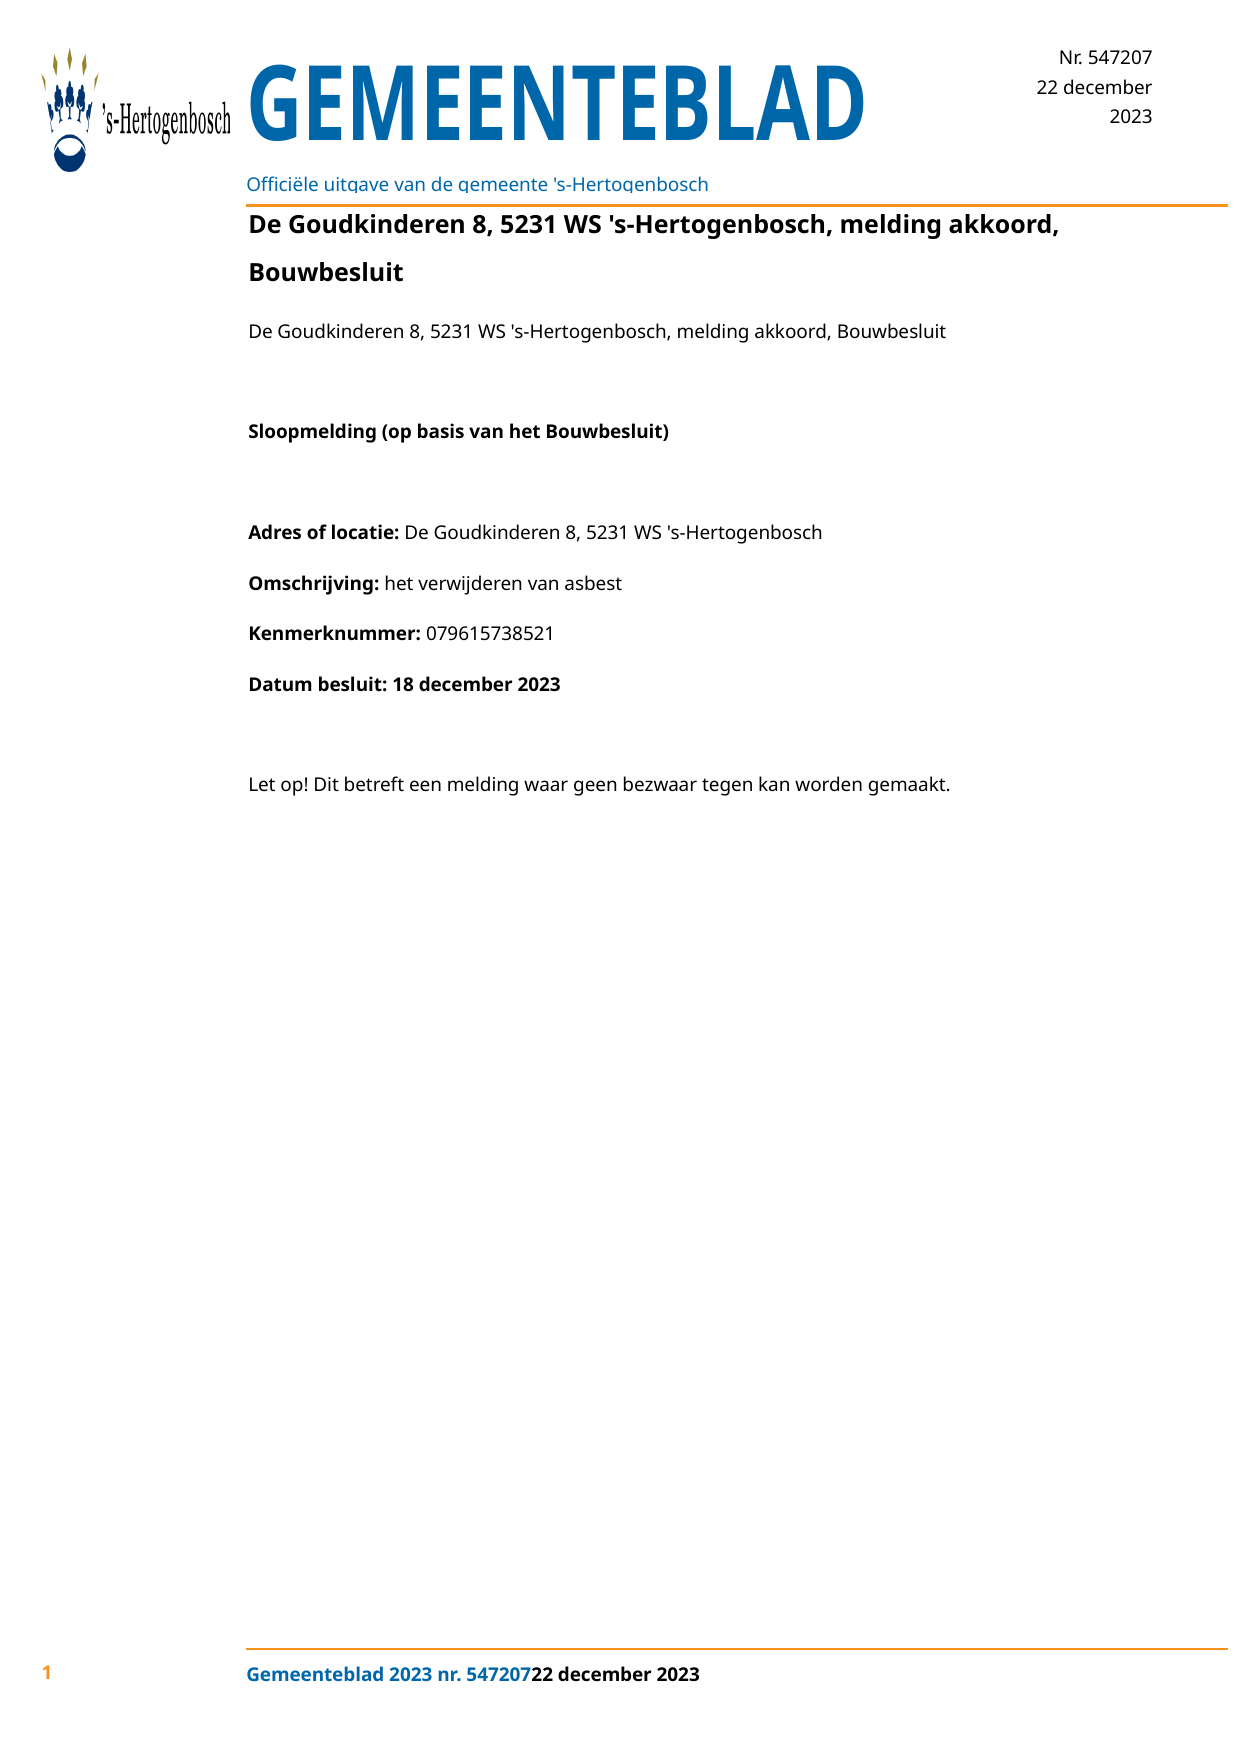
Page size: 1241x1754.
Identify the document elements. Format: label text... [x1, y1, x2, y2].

text Kenmerknummer: 079615738521 [248, 620, 1152, 646]
text Let op! Dit betreft een melding waar geen bezwaar tegen kan worden gemaakt. [248, 772, 1152, 797]
text De Goudkinderen 8, 5231 WS 's-Hertogenbosch, melding akkoord, Bouwbesluit [248, 207, 1152, 288]
text Datum besluit: 18 december 2023 [248, 671, 1152, 697]
text Omschrijving: het verwijderen van asbest [248, 570, 1152, 596]
text Sloopmelding (op basis van het Bouwbesluit) [248, 419, 1152, 444]
text De Goudkinderen 8, 5231 WS 's-Hertogenbosch, melding akkoord, Bouwbesluit [248, 318, 1152, 344]
text Adres of locatie: De Goudkinderen 8, 5231 WS 's-Hertogenbosch [248, 519, 1152, 545]
picture [41, 47, 231, 172]
